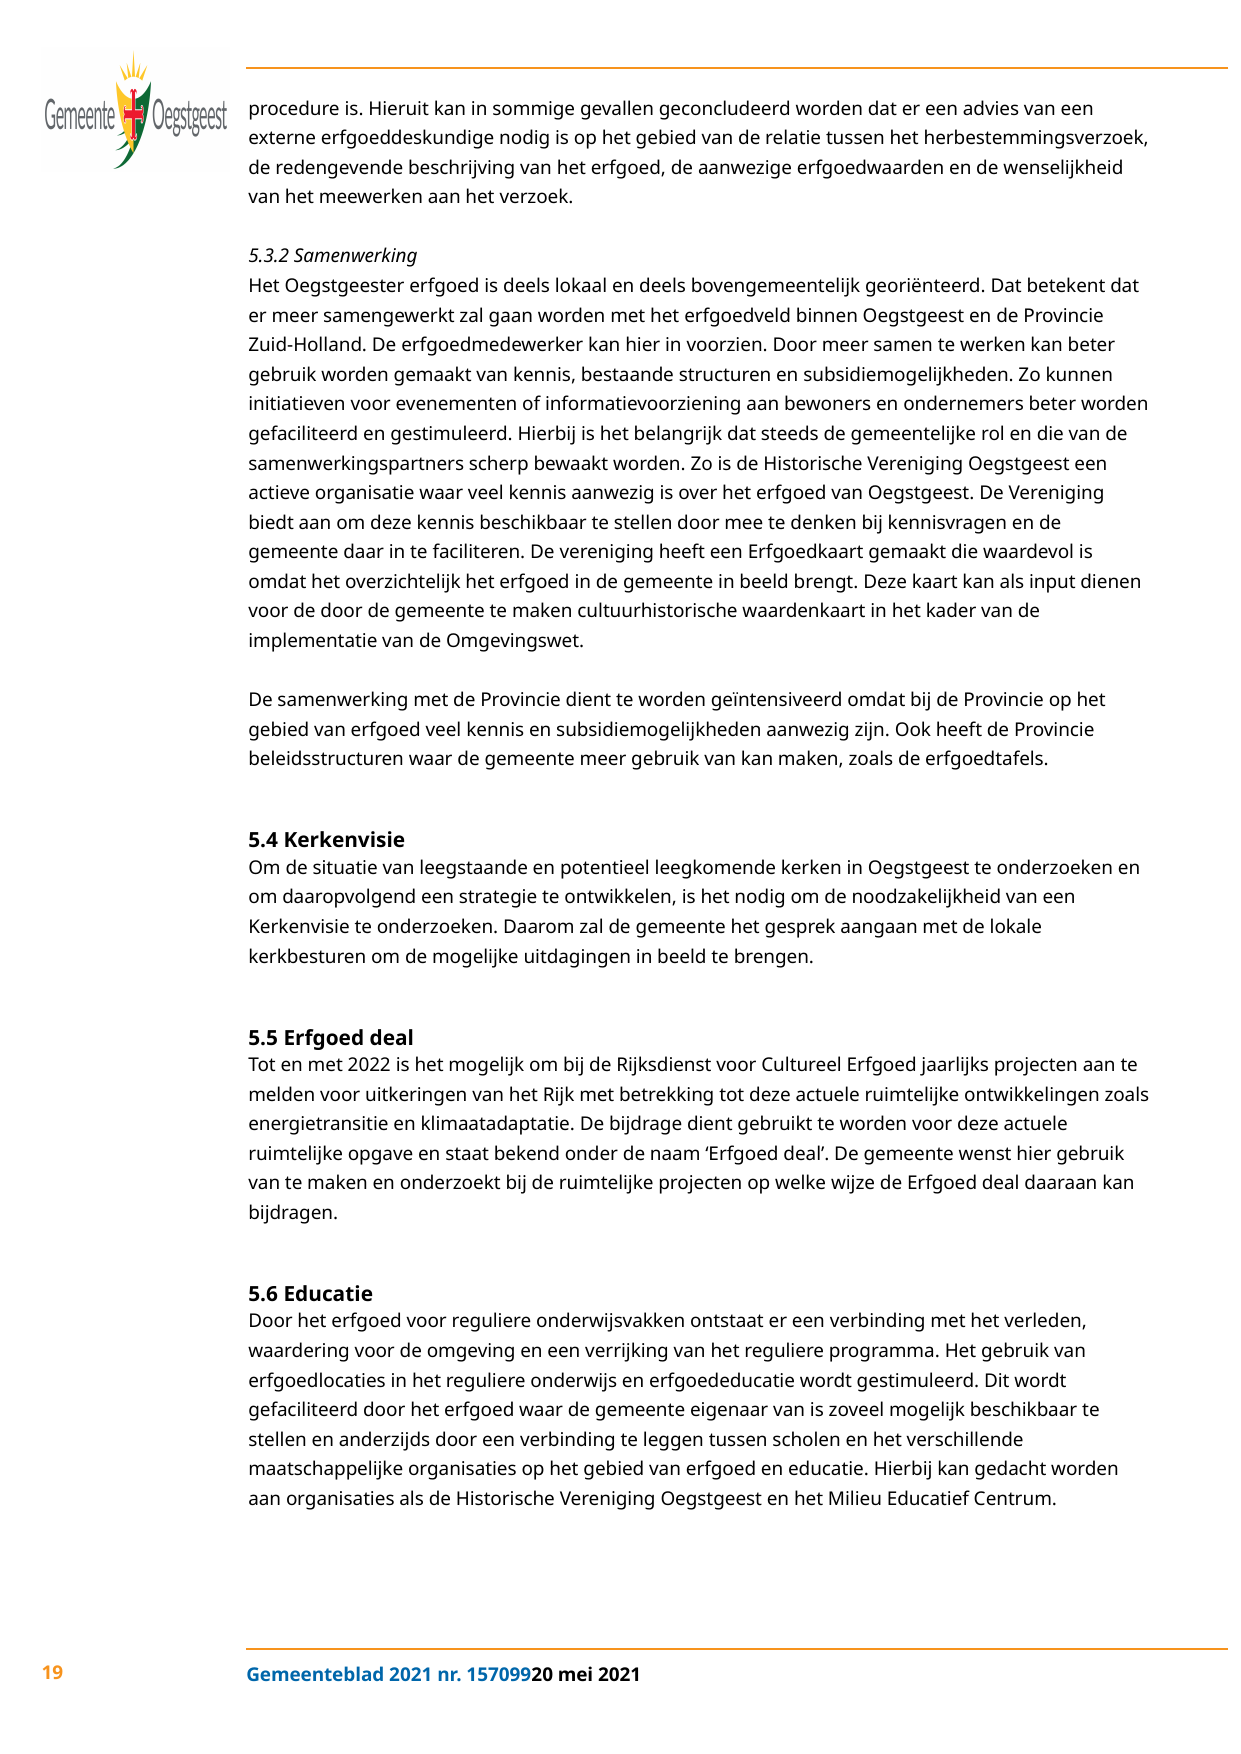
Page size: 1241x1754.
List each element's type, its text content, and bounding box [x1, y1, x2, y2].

text 5.5 Erfgoed deal [248, 1023, 1152, 1051]
text Het Oegstgeester erfgoed is deels lokaal en deels bovengemeentelijk georiënteerd. Dat betekent dat er meer samengewerkt zal gaan worden met het erfgoedveld binnen Oegstgeest en de Provincie Zuid-Holland. De erfgoedmedewerker kan hier in voorzien. Door meer samen te werken kan beter gebruik worden gemaakt van kennis, bestaande structuren en subsidiemogelijkheden. Zo kunnen initiatieven voor evenementen of informatievoorziening aan bewoners en ondernemers beter worden gefaciliteerd en gestimuleerd. Hierbij is het belangrijk dat steeds de gemeentelijke rol en die van de samenwerkingspartners scherp bewaakt worden. Zo is de Historische Vereniging Oegstgeest een actieve organisatie waar veel kennis aanwezig is over het erfgoed van Oegstgeest. De Vereniging biedt aan om deze kennis beschikbaar te stellen door mee te denken bij kennisvragen en de gemeente daar in te faciliteren. De vereniging heeft een Erfgoedkaart gemaakt die waardevol is omdat het overzichtelijk het erfgoed in de gemeente in beeld brengt. Deze kaart kan als input dienen voor de door de gemeente te maken cultuurhistorische waardenkaart in het kader van de implementatie van de Omgevingswet. [248, 272, 1152, 653]
picture [41, 47, 231, 172]
text 5.3.2 Samenwerking [248, 243, 1152, 268]
text procedure is. Hieruit kan in sommige gevallen geconcludeerd worden dat er een advies van een externe erfgoeddeskundige nodig is op het gebied van de relatie tussen het herbestemmingsverzoek, de redengevende beschrijving van het erfgoed, de aanwezige erfgoedwaarden en de wenselijkheid van het meewerken aan het verzoek. [248, 95, 1152, 209]
text Door het erfgoed voor reguliere onderwijsvakken ontstaat er een verbinding met het verleden, waardering voor de omgeving en een verrijking van het reguliere programma. Het gebruik van erfgoedlocaties in het reguliere onderwijs en erfgoededucatie wordt gestimuleerd. Dit wordt gefaciliteerd door het erfgoed waar de gemeente eigenaar van is zoveel mogelijk beschikbaar te stellen en anderzijds door een verbinding te leggen tussen scholen en het verschillende maatschappelijke organisaties op het gebied van erfgoed en educatie. Hierbij kan gedacht worden aan organisaties als de Historische Vereniging Oegstgeest en het Milieu Educatief Centrum. [248, 1308, 1152, 1511]
text Om de situatie van leegstaande en potentieel leegkomende kerken in Oegstgeest te onderzoeken en om daaropvolgend een strategie te ontwikkelen, is het nodig om de noodzakelijkheid van een Kerkenvisie te onderzoeken. Daarom zal de gemeente het gesprek aangaan met de lokale kerkbesturen om de mogelijke uitdagingen in beeld te brengen. [248, 854, 1152, 968]
text 5.6 Educatie [248, 1279, 1152, 1308]
text De samenwerking met de Provincie dient te worden geïntensiveerd omdat bij de Provincie op het gebied van erfgoed veel kennis en subsidiemogelijkheden aanwezig zijn. Ook heeft de Provincie beleidsstructuren waar de gemeente meer gebruik van kan maken, zoals de erfgoedtafels. [248, 686, 1152, 771]
text Tot en met 2022 is het mogelijk om bij de Rijksdienst voor Cultureel Erfgoed jaarlijks projecten aan te melden voor uitkeringen van het Rijk met betrekking tot deze actuele ruimtelijke ontwikkelingen zoals energietransitie en klimaatadaptatie. De bijdrage dient gebruikt te worden voor deze actuele ruimtelijke opgave en staat bekend onder de naam ‘Erfgoed deal’. De gemeente wenst hier gebruik van te maken en onderzoekt bij de ruimtelijke projecten op welke wijze de Erfgoed deal daaraan kan bijdragen. [248, 1051, 1152, 1225]
text 5.4 Kerkenvisie [248, 826, 1152, 854]
